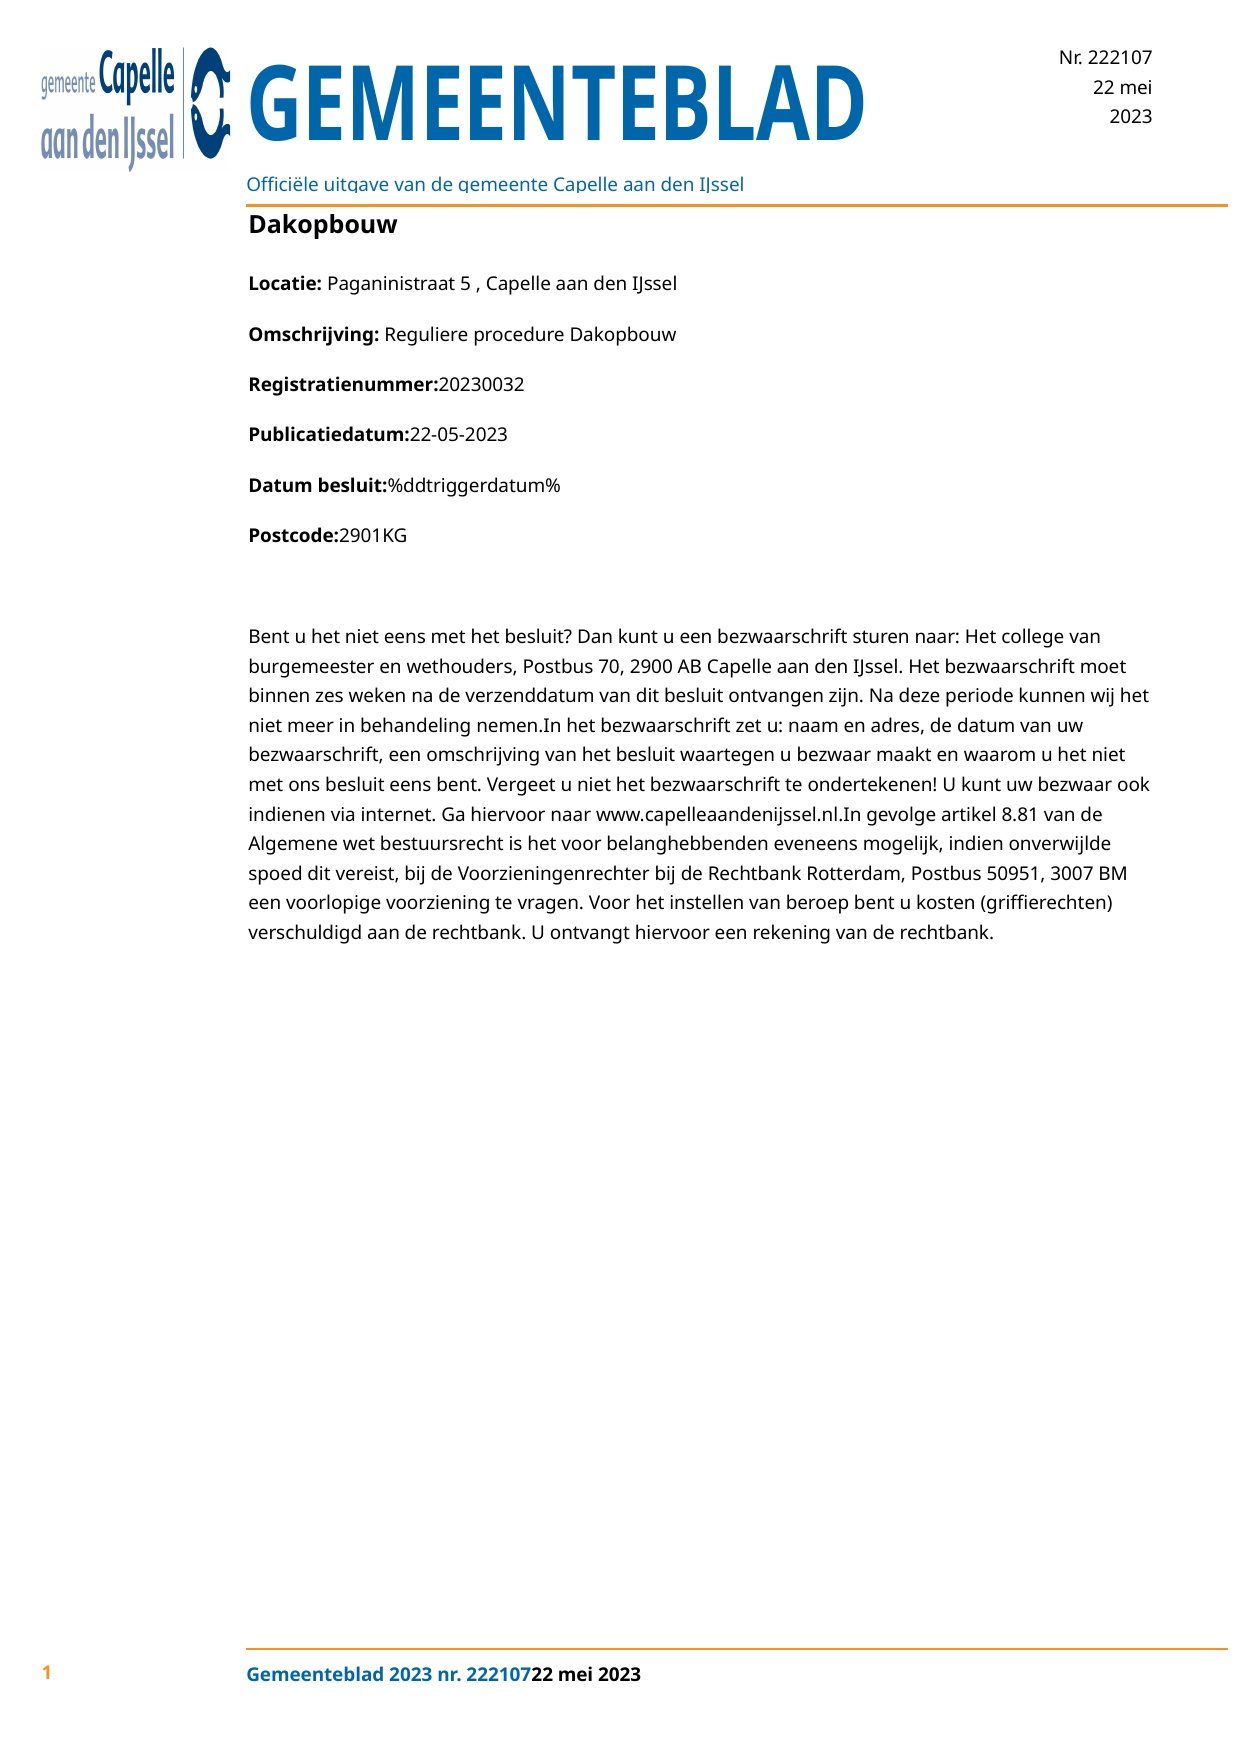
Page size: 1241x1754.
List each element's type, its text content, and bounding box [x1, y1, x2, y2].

text Dakopbouw [248, 207, 1152, 241]
text Datum besluit:%ddtriggerdatum% [248, 472, 1152, 498]
text Publicatiedatum:22-05-2023 [248, 422, 1152, 447]
text Locatie: Paganinistraat 5 , Capelle aan den IJssel [248, 270, 1152, 296]
text Bent u het niet eens met het besluit? Dan kunt u een bezwaarschrift sturen naar: Het college van burgemeester en wethouders, Postbus 70, 2900 AB Capelle aan den IJssel. Het bezwaarschrift moet binnen zes weken na de verzenddatum van dit besluit ontvangen zijn. Na deze periode kunnen wij het niet meer in behandeling nemen.In het bezwaarschrift zet u: naam en adres, de datum van uw bezwaarschrift, een omschrijving van het besluit waartegen u bezwaar maakt en waarom u het niet met ons besluit eens bent. Vergeet u niet het bezwaarschrift te ondertekenen! U kunt uw bezwaar ook indienen via internet. Ga hiervoor naar www.capelleaandenijssel.nl.In gevolge artikel 8.81 van de Algemene wet bestuursrecht is het voor belanghebbenden eveneens mogelijk, indien onverwijlde spoed dit vereist, bij de Voorzieningenrechter bij de Rechtbank Rotterdam, Postbus 50951, 3007 BM een voorlopige voorziening te vragen. Voor het instellen van beroep bent u kosten (griffierechten) verschuldigd aan de rechtbank. U ontvangt hiervoor een rekening van de rechtbank. [248, 623, 1152, 945]
text Postcode:2901KG [248, 522, 1152, 548]
picture [41, 47, 231, 172]
text Omschrijving: Reguliere procedure Dakopbouw [248, 321, 1152, 346]
text Registratienummer:20230032 [248, 371, 1152, 397]
